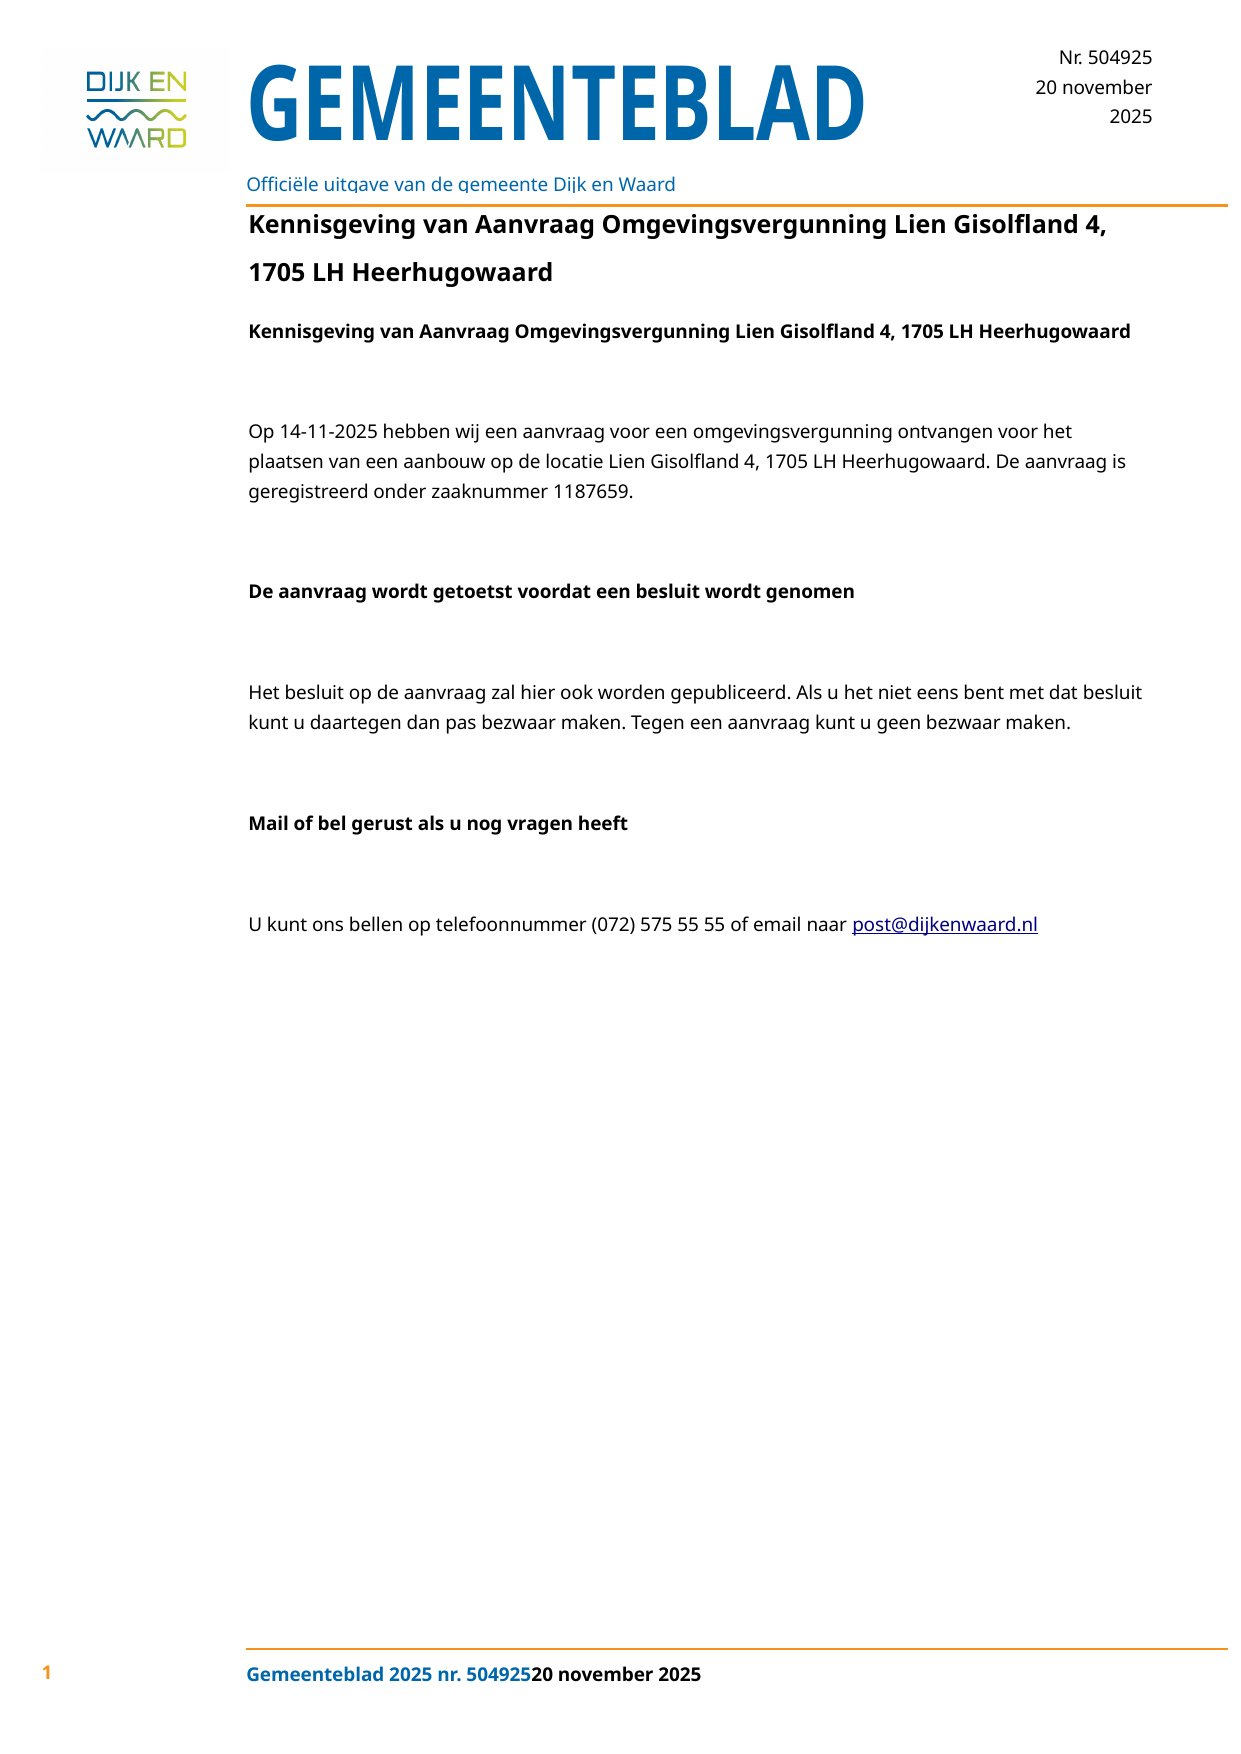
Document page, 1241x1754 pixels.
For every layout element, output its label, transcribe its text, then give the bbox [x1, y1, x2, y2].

text Het besluit op de aanvraag zal hier ook worden gepubliceerd. Als u het niet eens bent met dat besluit kunt u daartegen dan pas bezwaar maken. Tegen een aanvraag kunt u geen bezwaar maken. [248, 679, 1152, 735]
text Op 14-11-2025 hebben wij een aanvraag voor een omgevingsvergunning ontvangen voor het plaatsen van een aanbouw op de locatie Lien Gisolfland 4, 1705 LH Heerhugowaard. De aanvraag is geregistreerd onder zaaknummer 1187659. [248, 419, 1152, 504]
text U kunt ons bellen op telefoonnummer (072) 575 55 55 of email naar post@dijkenwaard.nl [248, 911, 1152, 937]
text Kennisgeving van Aanvraag Omgevingsvergunning Lien Gisolfland 4, 1705 LH Heerhugowaard [248, 318, 1152, 344]
text Kennisgeving van Aanvraag Omgevingsvergunning Lien Gisolfland 4, 1705 LH Heerhugowaard [248, 207, 1152, 288]
text Mail of bel gerust als u nog vragen heeft [248, 810, 1152, 836]
text De aanvraag wordt getoetst voordat een besluit wordt genomen [248, 579, 1152, 604]
picture [41, 47, 231, 172]
